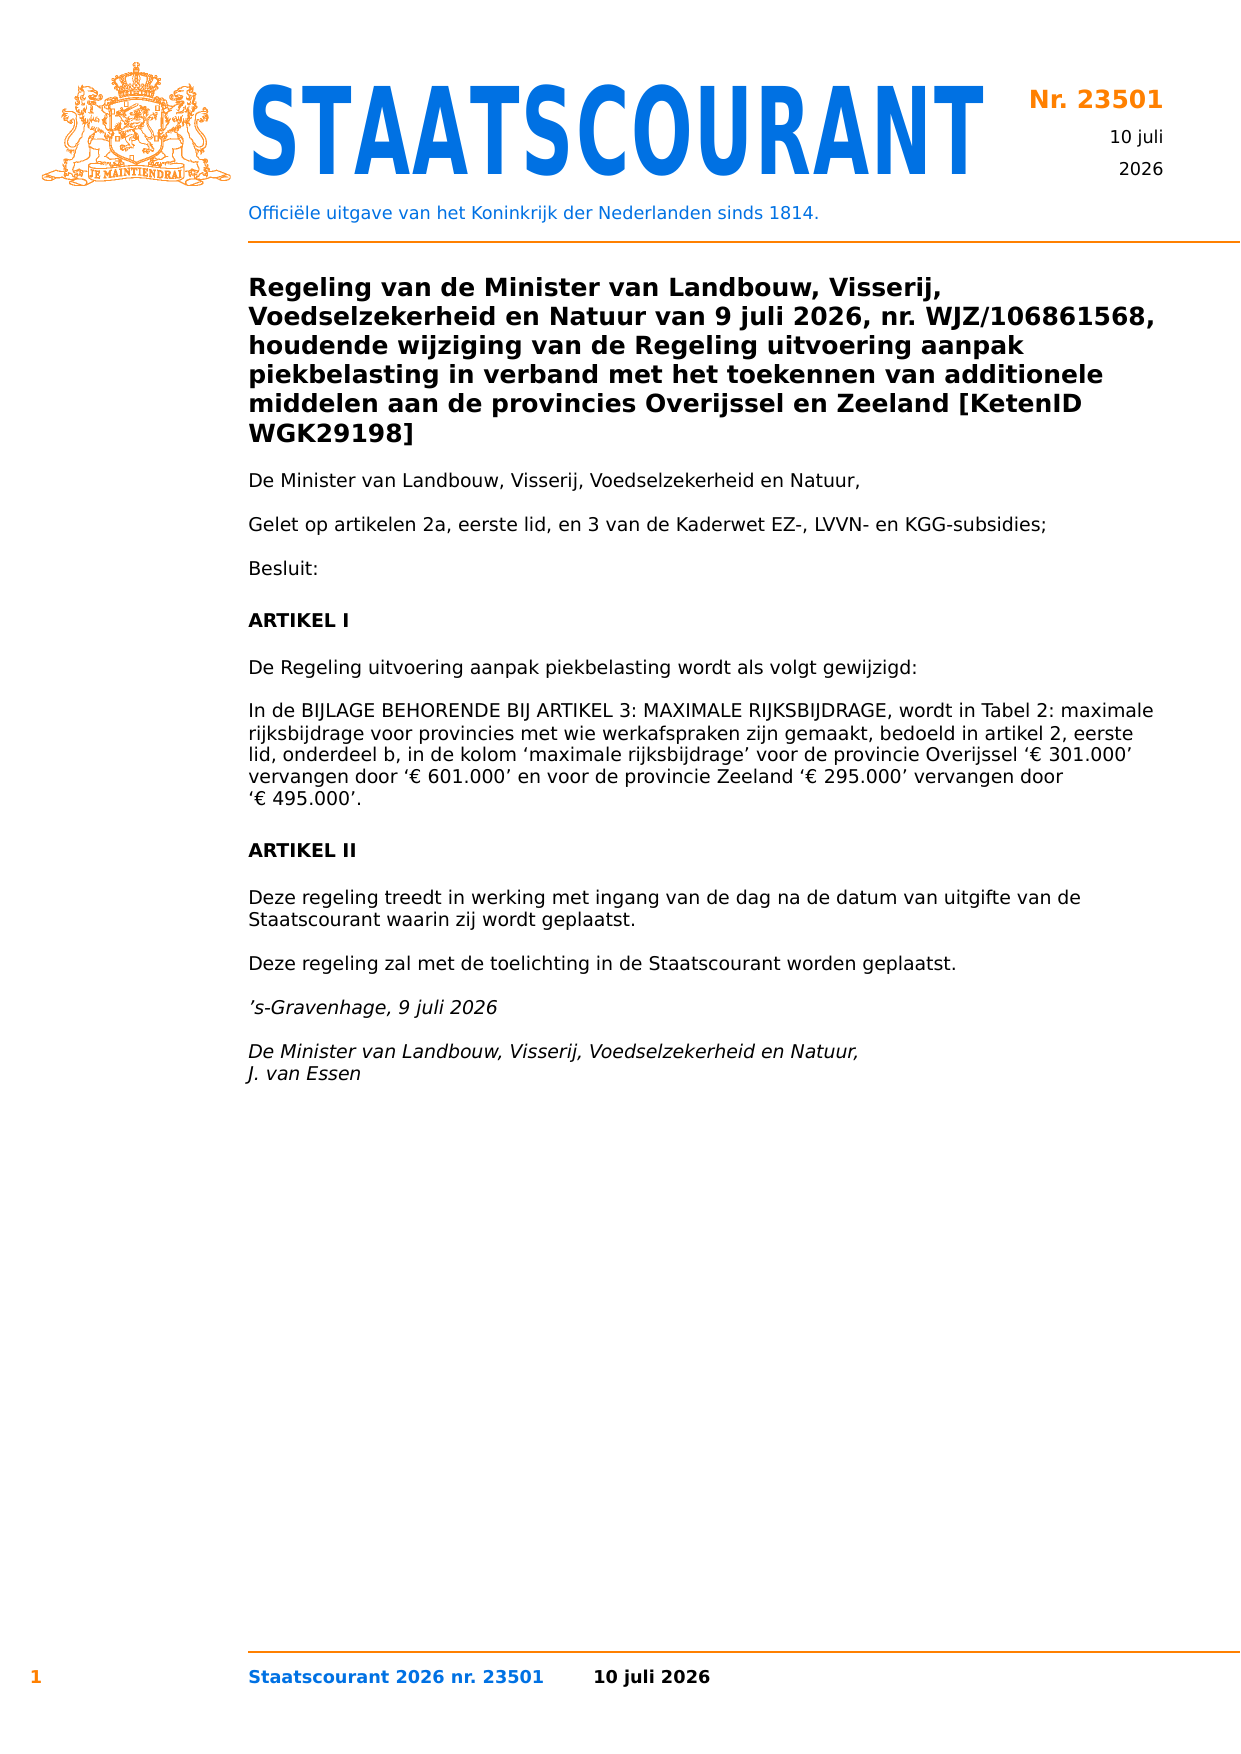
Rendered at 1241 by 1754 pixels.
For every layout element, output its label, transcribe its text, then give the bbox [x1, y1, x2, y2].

text Besluit: [248, 558, 1163, 579]
subtitle ARTIKEL II [248, 840, 1163, 862]
subtitle Regeling van de Minister van Landbouw, Visserij, Voedselzekerheid en Natuur van 9 juli 2026, nr. WJZ/106861568, houdende wijziging van de Regeling uitvoering aanpak piekbelasting in verband met het toekennen van additionele middelen aan de provincies Overijssel en Zeeland [KetenID WGK29198] [248, 273, 1163, 448]
text De Minister van Landbouw, Visserij, Voedselzekerheid en Natuur, J. van Essen [248, 1041, 1163, 1085]
table_header Nr. 23501 [998, 62, 1240, 121]
text ’s-Gravenhage, 9 juli 2026 [248, 997, 1163, 1019]
text De Minister van Landbouw, Visserij, Voedselzekerheid en Natuur, [248, 470, 1163, 492]
picture [41, 62, 231, 186]
table_cell 2026 [998, 153, 1240, 203]
text Gelet op artikelen 2a, eerste lid, en 3 van de Kaderwet EZ-, LVVN- en KGG-subsidies; [248, 514, 1163, 536]
text Deze regeling zal met de toelichting in de Staatscourant worden geplaatst. [248, 953, 1163, 975]
table_cell Officiële uitgave van het Koninkrijk der Nederlanden sinds 1814. [248, 203, 1240, 241]
table_header [25, 62, 248, 241]
text Deze regeling treedt in werking met ingang van de dag na de datum van uitgifte van de Staatscourant waarin zij wordt geplaatst. [248, 887, 1163, 931]
table_header STAATSCOURANT [248, 62, 998, 203]
subtitle ARTIKEL I [248, 609, 1163, 632]
text De Regeling uitvoering aanpak piekbelasting wordt als volgt gewijzigd: [248, 657, 1163, 678]
text In de BIJLAGE BEHORENDE BIJ ARTIKEL 3: MAXIMALE RIJKSBIJDRAGE, wordt in Tabel 2: maximale rijksbijdrage voor provincies met wie werkafspraken zijn gemaakt, bedoeld in artikel 2, eerste lid, onderdeel b, in de kolom ‘maximale rijksbijdrage’ voor de provincie Overijssel ‘€ 301.000’ vervangen door ‘€ 601.000’ en voor de provincie Zeeland ‘€ 295.000’ vervangen door ‘€ 495.000’. [248, 700, 1163, 810]
table_cell 10 juli [998, 121, 1240, 153]
